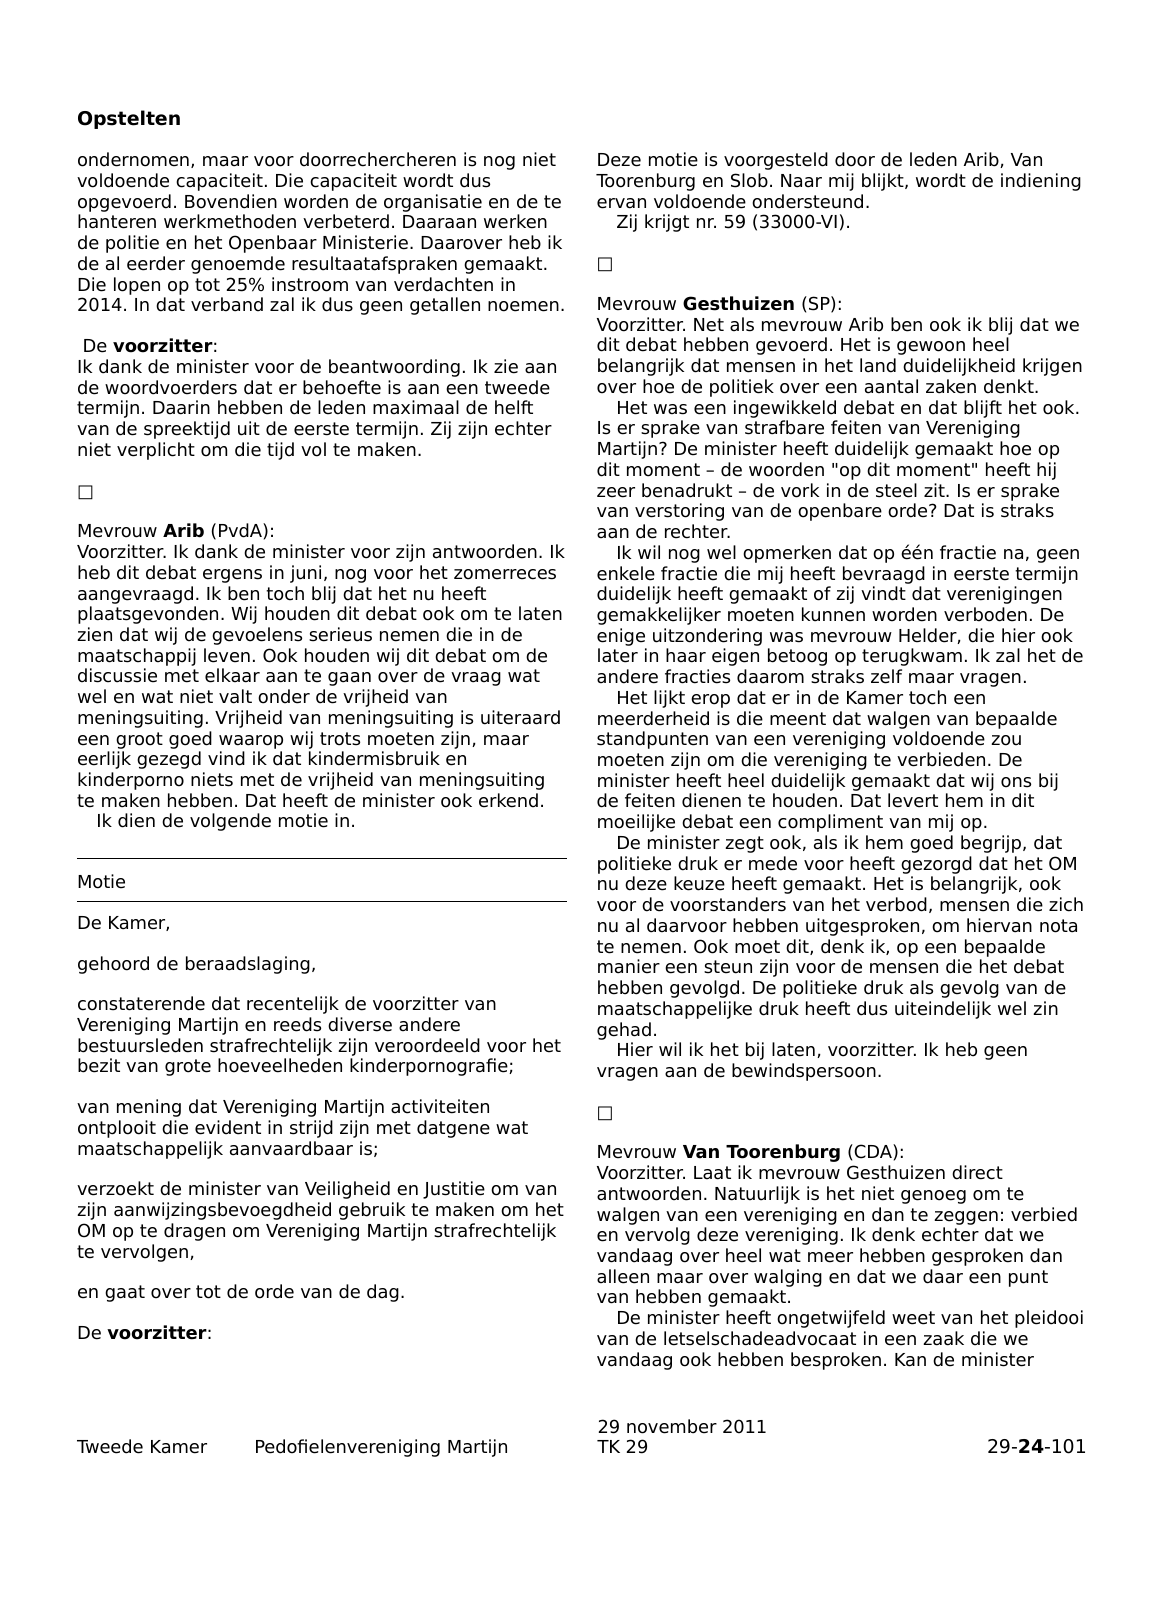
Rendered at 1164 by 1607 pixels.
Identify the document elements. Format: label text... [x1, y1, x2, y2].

text Ik wil nog wel opmerken dat op één fractie na, geen enkele fractie die mij heeft bevraagd in eerste termijn duidelijk heeft gemaakt of zij vindt dat verenigingen gemakkelijker moeten kunnen worden verboden. De enige uitzondering was mevrouw Helder, die hier ook later in haar eigen betoog op terugkwam. Ik zal het de andere fracties daarom straks zelf maar vragen. [596, 543, 1087, 688]
text gehoord de beraadslaging, [77, 953, 567, 974]
text □ [596, 253, 1087, 274]
text Het lijkt erop dat er in de Kamer toch een meerderheid is die meent dat walgen van bepaalde standpunten van een vereniging voldoende zou moeten zijn om die vereniging te verbieden. De minister heeft heel duidelijk gemaakt dat wij ons bij de feiten dienen te houden. Dat levert hem in dit moeilijke debat een compliment van mij op. [596, 688, 1087, 833]
text De minister zegt ook, als ik hem goed begrijp, dat politieke druk er mede voor heeft gezorgd dat het OM nu deze keuze heeft gemaakt. Het is belangrijk, ook voor de voorstanders van het verbod, mensen die zich nu al daarvoor hebben uitgesproken, om hiervan nota te nemen. Ook moet dit, denk ik, op een bepaalde manier een steun zijn voor de mensen die het debat hebben gevolgd. De politieke druk als gevolg van de maatschappelijke druk heeft dus uiteindelijk wel zin gehad. [596, 833, 1087, 1040]
text van mening dat Vereniging Martijn activiteiten ontplooit die evident in strijd zijn met datgene wat maatschappelijk aanvaardbaar is; [77, 1097, 567, 1159]
text □ [596, 1102, 1087, 1122]
text De voorzitter: [77, 336, 567, 357]
text Mevrouw Van Toorenburg (CDA): [596, 1142, 1087, 1163]
text Ik dank de minister voor de beantwoording. Ik zie aan de woordvoerders dat er behoefte is aan een tweede termijn. Daarin hebben de leden maximaal de helft van de spreektijd uit de eerste termijn. Zij zijn echter niet verplicht om die tijd vol te maken. [77, 357, 567, 460]
text Mevrouw Gesthuizen (SP): [596, 294, 1087, 314]
text Motie [77, 872, 567, 893]
text De minister heeft ongetwijfeld weet van het pleidooi van de letselschadeadvocaat in een zaak die we vandaag ook hebben besproken. Kan de minister [596, 1308, 1087, 1370]
text constaterende dat recentelijk de voorzitter van Vereniging Martijn en reeds diverse andere bestuursleden strafrechtelijk zijn veroordeeld voor het bezit van grote hoeveelheden kinderpornografie; [77, 994, 567, 1077]
text Mevrouw Arib (PvdA): [77, 521, 567, 542]
text Voorzitter. Ik dank de minister voor zijn antwoorden. Ik heb dit debat ergens in juni, nog voor het zomerreces aangevraagd. Ik ben toch blij dat het nu heeft plaatsgevonden. Wij houden dit debat ook om te laten zien dat wij de gevoelens serieus nemen die in de maatschappij leven. Ook houden wij dit debat om de discussie met elkaar aan te gaan over de vraag wat wel en wat niet valt onder de vrijheid van meningsuiting. Vrijheid van meningsuiting is uiteraard een groot goed waarop wij trots moeten zijn, maar eerlijk gezegd vind ik dat kindermisbruik en kinderporno niets met de vrijheid van meningsuiting te maken hebben. Dat heeft de minister ook erkend. [77, 542, 567, 811]
text ondernomen, maar voor doorrechercheren is nog niet voldoende capaciteit. Die capaciteit wordt dus opgevoerd. Bovendien worden de organisatie en de te hanteren werkmethoden verbeterd. Daaraan werken de politie en het Openbaar Ministerie. Daarover heb ik de al eerder genoemde resultaatafspraken gemaakt. Die lopen op tot 25% instroom van verdachten in 2014. In dat verband zal ik dus geen getallen noemen. [77, 150, 567, 316]
text verzoekt de minister van Veiligheid en Justitie om van zijn aanwijzingsbevoegdheid gebruik te maken om het OM op te dragen om Vereniging Martijn strafrechtelijk te vervolgen, [77, 1179, 567, 1262]
text Zij krijgt nr. 59 (33000-VI). [596, 212, 1087, 233]
text Ik dien de volgende motie in. [77, 811, 567, 832]
text Hier wil ik het bij laten, voorzitter. Ik heb geen vragen aan de bewindspersoon. [596, 1040, 1087, 1082]
text □ [77, 480, 567, 501]
text Voorzitter. Net als mevrouw Arib ben ook ik blij dat we dit debat hebben gevoerd. Het is gewoon heel belangrijk dat mensen in het land duidelijkheid krijgen over hoe de politiek over een aantal zaken denkt. [596, 314, 1087, 397]
text Het was een ingewikkeld debat en dat blijft het ook. Is er sprake van strafbare feiten van Vereniging Martijn? De minister heeft duidelijk gemaakt hoe op dit moment – de woorden "op dit moment" heeft hij zeer benadrukt – de vork in de steel zit. Is er sprake van verstoring van de openbare orde? Dat is straks aan de rechter. [596, 397, 1087, 543]
text De voorzitter: [77, 1323, 567, 1344]
text Deze motie is voorgesteld door de leden Arib, Van Toorenburg en Slob. Naar mij blijkt, wordt de indiening ervan voldoende ondersteund. [596, 150, 1087, 212]
text De Kamer, [77, 913, 567, 933]
text Voorzitter. Laat ik mevrouw Gesthuizen direct antwoorden. Natuurlijk is het niet genoeg om te walgen van een vereniging en dan te zeggen: verbied en vervolg deze vereniging. Ik denk echter dat we vandaag over heel wat meer hebben gesproken dan alleen maar over walging en dat we daar een punt van hebben gemaakt. [596, 1163, 1087, 1308]
text en gaat over tot de orde van de dag. [77, 1282, 567, 1303]
